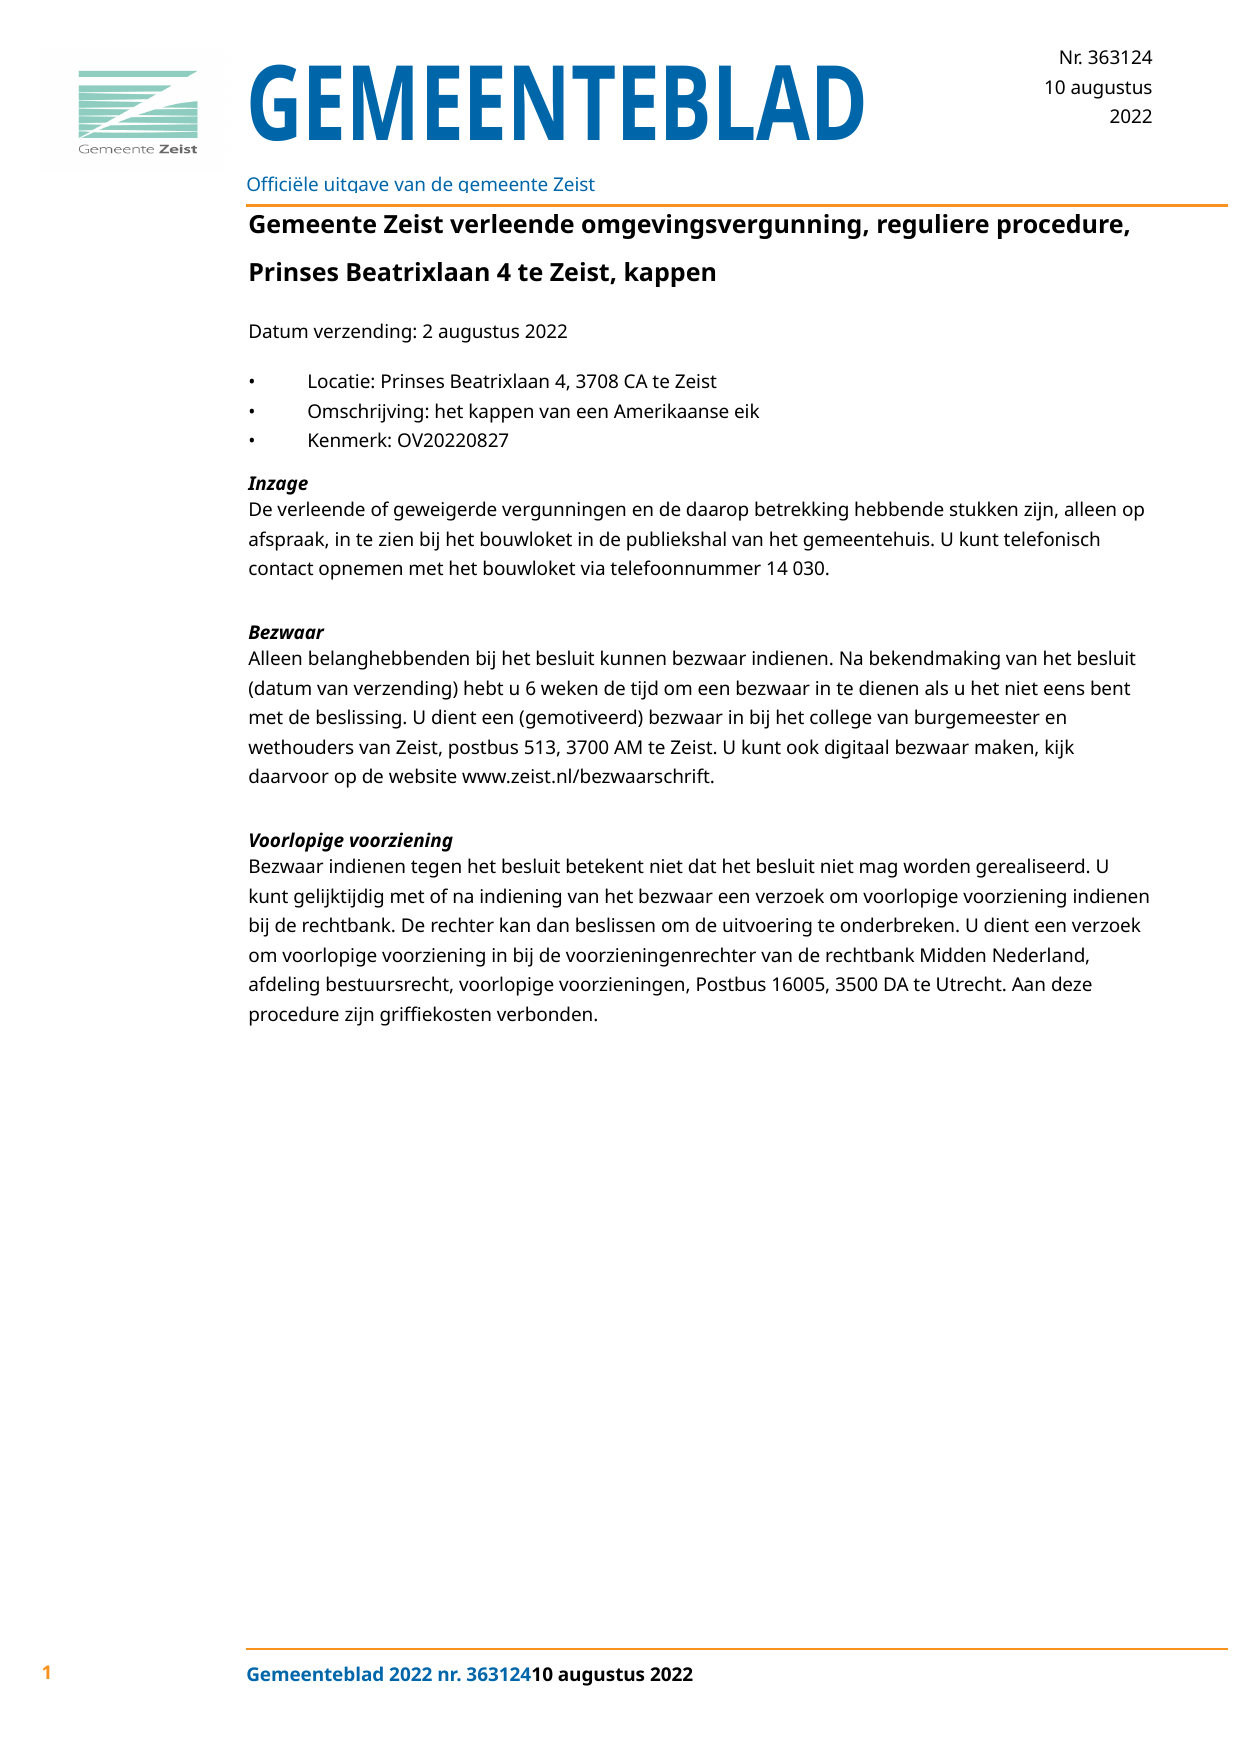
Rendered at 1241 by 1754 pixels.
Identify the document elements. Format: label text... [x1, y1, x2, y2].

text Datum verzending: 2 augustus 2022 [248, 318, 1152, 344]
text Alleen belanghebbenden bij het besluit kunnen bezwaar indienen. Na bekendmaking van het besluit (datum van verzending) hebt u 6 weken de tijd om een bezwaar in te dienen als u het niet eens bent met de beslissing. U dient een (gemotiveerd) bezwaar in bij het college van burgemeester en wethouders van Zeist, postbus 513, 3700 AM te Zeist. U kunt ook digitaal bezwaar maken, kijk daarvoor op de website www.zeist.nl/bezwaarschrift. [248, 645, 1152, 789]
text Bezwaar [248, 619, 1152, 645]
list Kenmerk: OV20220827 [248, 427, 1152, 453]
text De verleende of geweigerde vergunningen en de daarop betrekking hebbende stukken zijn, alleen op afspraak, in te zien bij het bouwloket in de publiekshal van het gemeentehuis. U kunt telefonisch contact opnemen met het bouwloket via telefoonnummer 14 030. [248, 496, 1152, 581]
text Inzage [248, 471, 1152, 496]
text Voorlopige voorziening [248, 827, 1152, 853]
text Gemeente Zeist verleende omgevingsvergunning, reguliere procedure, Prinses Beatrixlaan 4 te Zeist, kappen [248, 207, 1152, 288]
list Locatie: Prinses Beatrixlaan 4, 3708 CA te Zeist [248, 368, 1152, 394]
list Omschrijving: het kappen van een Amerikaanse eik [248, 398, 1152, 424]
text Bezwaar indienen tegen het besluit betekent niet dat het besluit niet mag worden gerealiseerd. U kunt gelijktijdig met of na indiening van het bezwaar een verzoek om voorlopige voorziening indienen bij de rechtbank. De rechter kan dan beslissen om de uitvoering te onderbreken. U dient een verzoek om voorlopige voorziening in bij de voorzieningenrechter van de rechtbank Midden Nederland, afdeling bestuursrecht, voorlopige voorzieningen, Postbus 16005, 3500 DA te Utrecht. Aan deze procedure zijn griffiekosten verbonden. [248, 853, 1152, 1027]
picture [41, 47, 231, 172]
